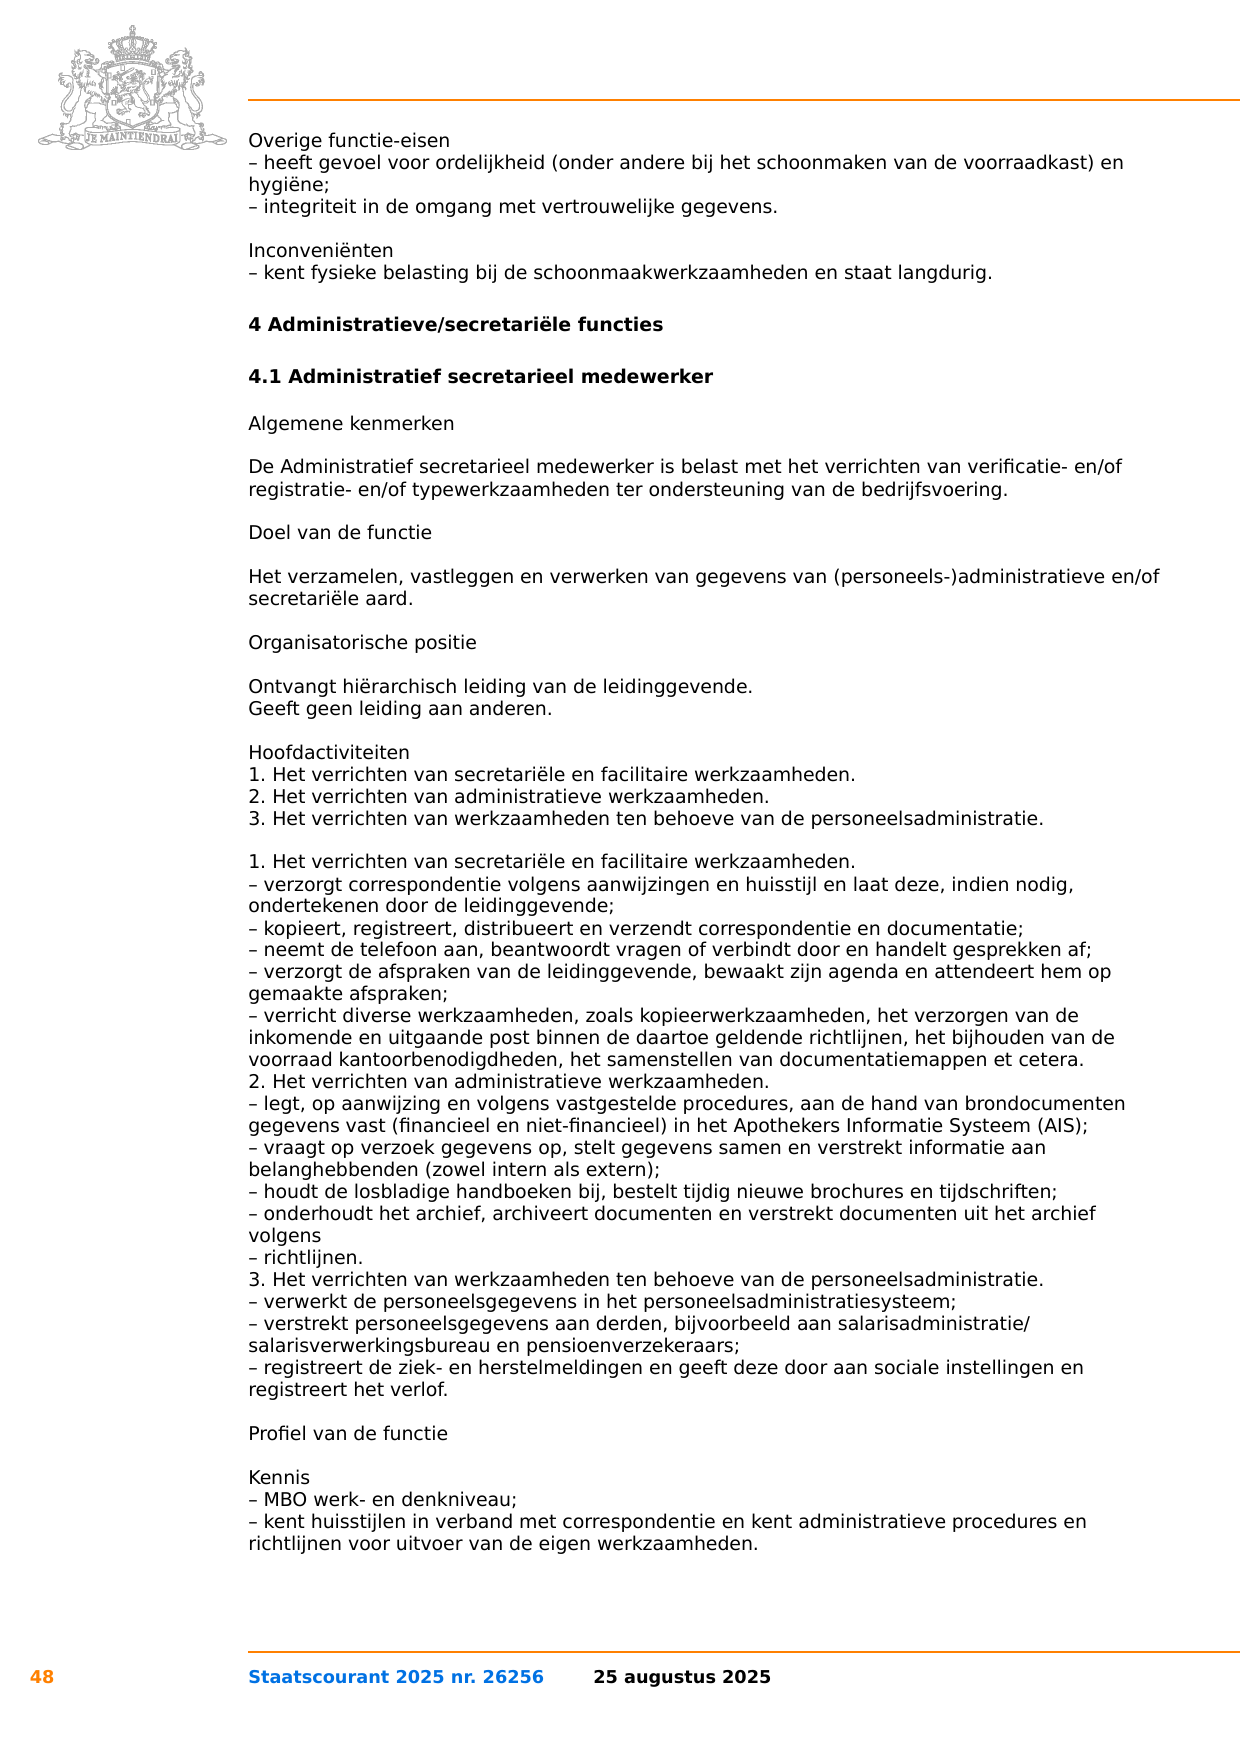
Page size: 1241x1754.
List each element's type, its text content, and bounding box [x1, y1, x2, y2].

subtitle Organisatorische positie [248, 632, 1163, 654]
text – verzorgt correspondentie volgens aanwijzingen en huisstijl en laat deze, indien nodig, ondertekenen door de leidinggevende; [248, 873, 1163, 917]
text 1. Het verrichten van secretariële en facilitaire werkzaamheden. [248, 851, 1163, 873]
text – verricht diverse werkzaamheden, zoals kopieerwerkzaamheden, het verzorgen van de inkomende en uitgaande post binnen de daartoe geldende richtlijnen, het bijhouden van de voorraad kantoorbenodigdheden, het samenstellen van documentatiemappen et cetera. [248, 1005, 1163, 1071]
text 2. Het verrichten van administratieve werkzaamheden. [248, 786, 1163, 808]
text De Administratief secretarieel medewerker is belast met het verrichten van verificatie- en/of registratie- en/of typewerkzaamheden ter ondersteuning van de bedrijfsvoering. [248, 456, 1163, 500]
text – verwerkt de personeelsgegevens in het personeelsadministratiesysteem; [248, 1291, 1163, 1313]
text – richtlijnen. [248, 1247, 1163, 1269]
subtitle 4.1 Administratief secretarieel medewerker [248, 366, 1163, 388]
text Geeft geen leiding aan anderen. [248, 698, 1163, 720]
text – kent fysieke belasting bij de schoonmaakwerkzaamheden en staat langdurig. [248, 262, 1163, 284]
subtitle 4 Administratieve/secretariële functies [248, 314, 1163, 336]
text Het verzamelen, vastleggen en verwerken van gegevens van (personeels-)administratieve en/of secretariële aard. [248, 566, 1163, 610]
text – kent huisstijlen in verband met correspondentie en kent administratieve procedures en richtlijnen voor uitvoer van de eigen werkzaamheden. [248, 1511, 1163, 1554]
text Ontvangt hiërarchisch leiding van de leidinggevende. [248, 676, 1163, 698]
subtitle Profiel van de functie [248, 1423, 1163, 1445]
text – vraagt op verzoek gegevens op, stelt gegevens samen en verstrekt informatie aan belanghebbenden (zowel intern als extern); [248, 1137, 1163, 1181]
text 2. Het verrichten van administratieve werkzaamheden. [248, 1071, 1163, 1093]
text – houdt de losbladige handboeken bij, bestelt tijdig nieuwe brochures en tijdschriften; [248, 1181, 1163, 1203]
subtitle Overige functie-eisen [248, 130, 1163, 152]
text – verzorgt de afspraken van de leidinggevende, bewaakt zijn agenda en attendeert hem op gemaakte afspraken; [248, 961, 1163, 1005]
text 3. Het verrichten van werkzaamheden ten behoeve van de personeelsadministratie. [248, 1269, 1163, 1291]
text 3. Het verrichten van werkzaamheden ten behoeve van de personeelsadministratie. [248, 808, 1163, 829]
text – registreert de ziek- en herstelmeldingen en geeft deze door aan sociale instellingen en registreert het verlof. [248, 1357, 1163, 1401]
subtitle Algemene kenmerken [248, 413, 1163, 434]
subtitle Hoofdactiviteiten [248, 742, 1163, 764]
text – legt, op aanwijzing en volgens vastgestelde procedures, aan de hand van brondocumenten gegevens vast (financieel en niet-financieel) in het Apothekers Informatie Systeem (AIS); [248, 1093, 1163, 1137]
subtitle Doel van de functie [248, 522, 1163, 544]
text – neemt de telefoon aan, beantwoordt vragen of verbindt door en handelt gesprekken af; [248, 939, 1163, 961]
picture [38, 25, 227, 150]
text – kopieert, registreert, distribueert en verzendt correspondentie en documentatie; [248, 917, 1163, 939]
text – verstrekt personeelsgegevens aan derden, bijvoorbeeld aan salarisadministratie/ salarisverwerkingsbureau en pensioenverzekeraars; [248, 1313, 1163, 1357]
text – MBO werk- en denkniveau; [248, 1489, 1163, 1511]
text 1. Het verrichten van secretariële en facilitaire werkzaamheden. [248, 764, 1163, 786]
text – onderhoudt het archief, archiveert documenten en verstrekt documenten uit het archief volgens [248, 1203, 1163, 1247]
text – heeft gevoel voor ordelijkheid (onder andere bij het schoonmaken van de voorraadkast) en hygiëne; [248, 152, 1163, 196]
subtitle Inconveniënten [248, 240, 1163, 262]
text – integriteit in de omgang met vertrouwelijke gegevens. [248, 196, 1163, 218]
subtitle Kennis [248, 1467, 1163, 1489]
